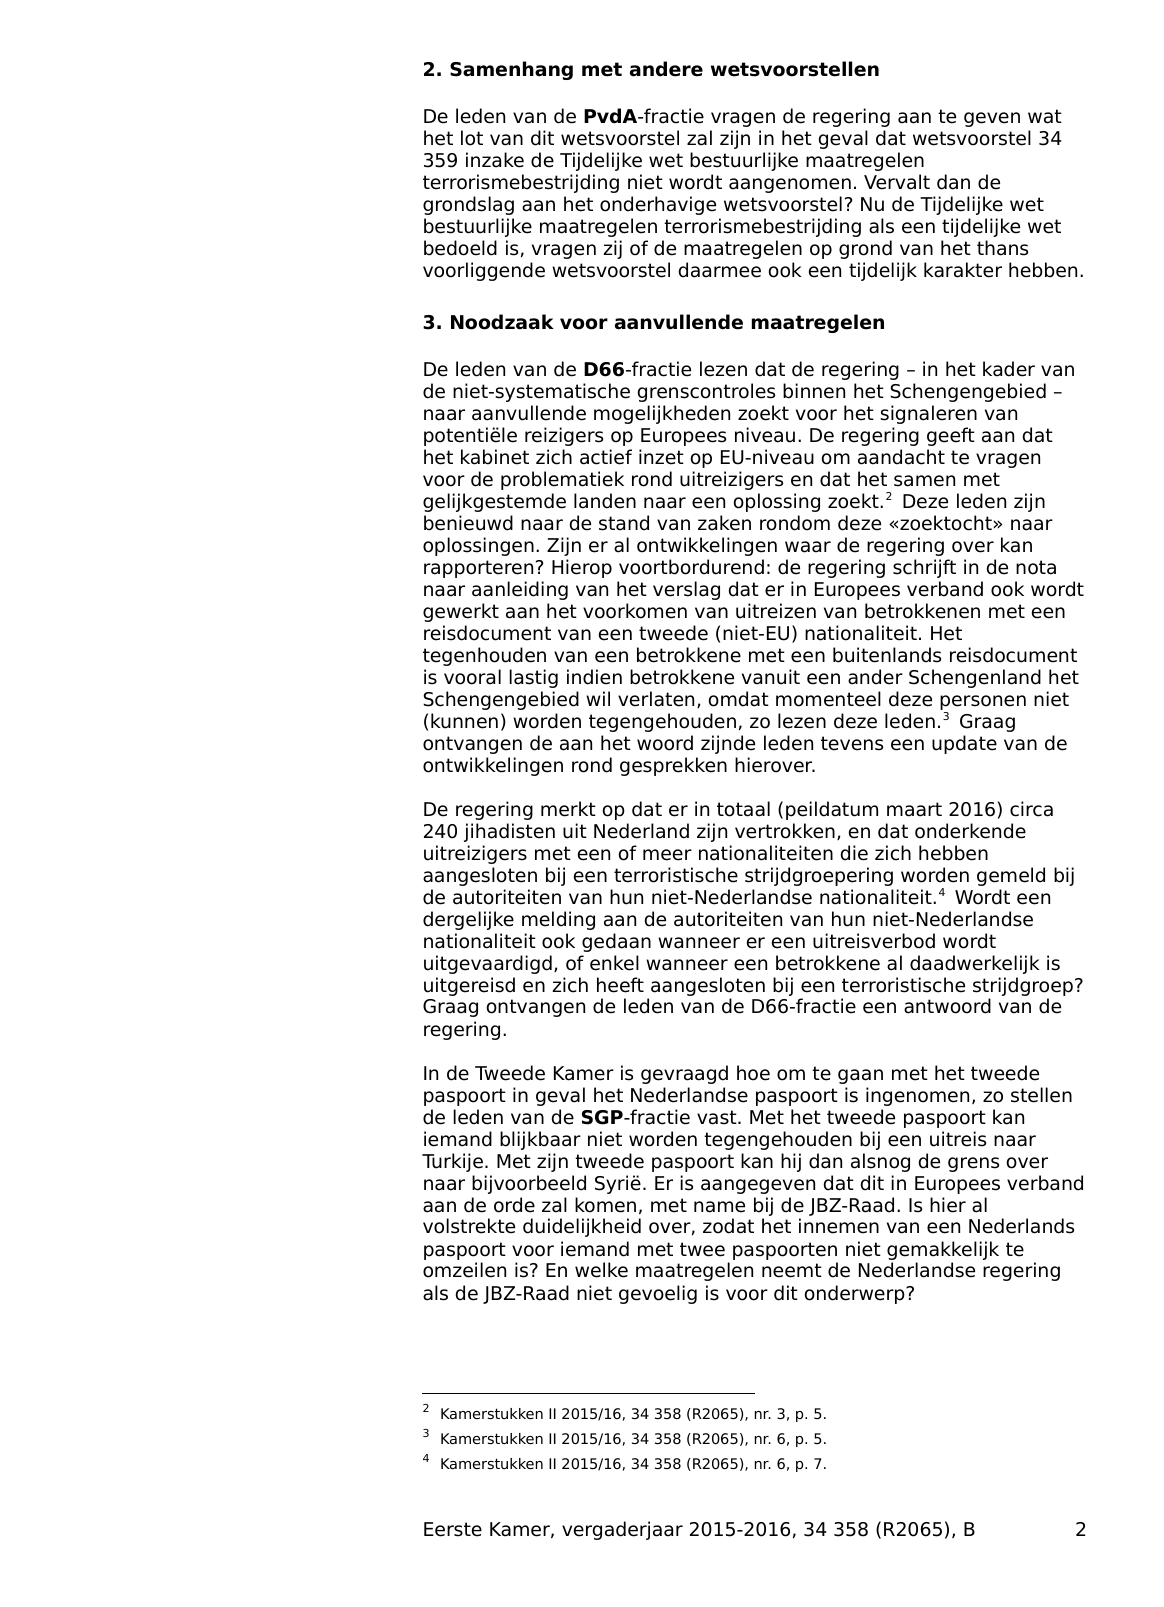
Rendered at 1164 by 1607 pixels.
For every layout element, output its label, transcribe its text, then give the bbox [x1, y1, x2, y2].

text Kamerstukken II 2015/16, 34 358 (R2065), nr. 6, p. 5. [422, 1427, 1087, 1449]
text De leden van de PvdA-fractie vragen de regering aan te geven wat het lot van dit wetsvoorstel zal zijn in het geval dat wetsvoorstel 34 359 inzake de Tijdelijke wet bestuurlijke maatregelen terrorismebestrijding niet wordt aangenomen. Vervalt dan de grondslag aan het onderhavige wetsvoorstel? Nu de Tijdelijke wet bestuurlijke maatregelen terrorismebestrijding als een tijdelijke wet bedoeld is, vragen zij of de maatregelen op grond van het thans voorliggende wetsvoorstel daarmee ook een tijdelijk karakter hebben. [422, 106, 1087, 282]
text Kamerstukken II 2015/16, 34 358 (R2065), nr. 3, p. 5. [422, 1402, 1087, 1424]
text In de Tweede Kamer is gevraagd hoe om te gaan met het tweede paspoort in geval het Nederlandse paspoort is ingenomen, zo stellen de leden van de SGP-fractie vast. Met het tweede paspoort kan iemand blijkbaar niet worden tegengehouden bij een uitreis naar Turkije. Met zijn tweede paspoort kan hij dan alsnog de grens over naar bijvoorbeeld Syrië. Er is aangegeven dat dit in Europees verband aan de orde zal komen, met name bij de JBZ-Raad. Is hier al volstrekte duidelijkheid over, zodat het innemen van een Nederlands paspoort voor iemand met twee paspoorten niet gemakkelijk te omzeilen is? En welke maatregelen neemt de Nederlandse regering als de JBZ-Raad niet gevoelig is voor dit onderwerp? [422, 1063, 1087, 1304]
text Kamerstukken II 2015/16, 34 358 (R2065), nr. 6, p. 7. [422, 1452, 1087, 1474]
subtitle 3. Noodzaak voor aanvullende maatregelen [422, 312, 1087, 334]
subtitle 2. Samenhang met andere wetsvoorstellen [422, 59, 1087, 81]
text De regering merkt op dat er in totaal (peildatum maart 2016) circa 240 jihadisten uit Nederland zijn vertrokken, en dat onderkende uitreizigers met een of meer nationaliteiten die zich hebben aangesloten bij een terroristische strijdgroepering worden gemeld bij de autoriteiten van hun niet-Nederlandse nationaliteit. Wordt een dergelijke melding aan de autoriteiten van hun niet-Nederlandse nationaliteit ook gedaan wanneer er een uitreisverbod wordt uitgevaardigd, of enkel wanneer een betrokkene al daadwerkelijk is uitgereisd en zich heeft aangesloten bij een terroristische strijdgroep? Graag ontvangen de leden van de D66-fractie een antwoord van de regering. [422, 799, 1087, 1040]
text De leden van de D66-fractie lezen dat de regering – in het kader van de niet-systematische grenscontroles binnen het Schengengebied – naar aanvullende mogelijkheden zoekt voor het signaleren van potentiële reizigers op Europees niveau. De regering geeft aan dat het kabinet zich actief inzet op EU-niveau om aandacht te vragen voor de problematiek rond uitreizigers en dat het samen met gelijkgestemde landen naar een oplossing zoekt. Deze leden zijn benieuwd naar de stand van zaken rondom deze «zoektocht» naar oplossingen. Zijn er al ontwikkelingen waar de regering over kan rapporteren? Hierop voortbordurend: de regering schrijft in de nota naar aanleiding van het verslag dat er in Europees verband ook wordt gewerkt aan het voorkomen van uitreizen van betrokkenen met een reisdocument van een tweede (niet-EU) nationaliteit. Het tegenhouden van een betrokkene met een buitenlands reisdocument is vooral lastig indien betrokkene vanuit een ander Schengenland het Schengengebied wil verlaten, omdat momenteel deze personen niet (kunnen) worden tegengehouden, zo lezen deze leden. Graag ontvangen de aan het woord zijnde leden tevens een update van de ontwikkelingen rond gesprekken hierover. [422, 359, 1087, 776]
